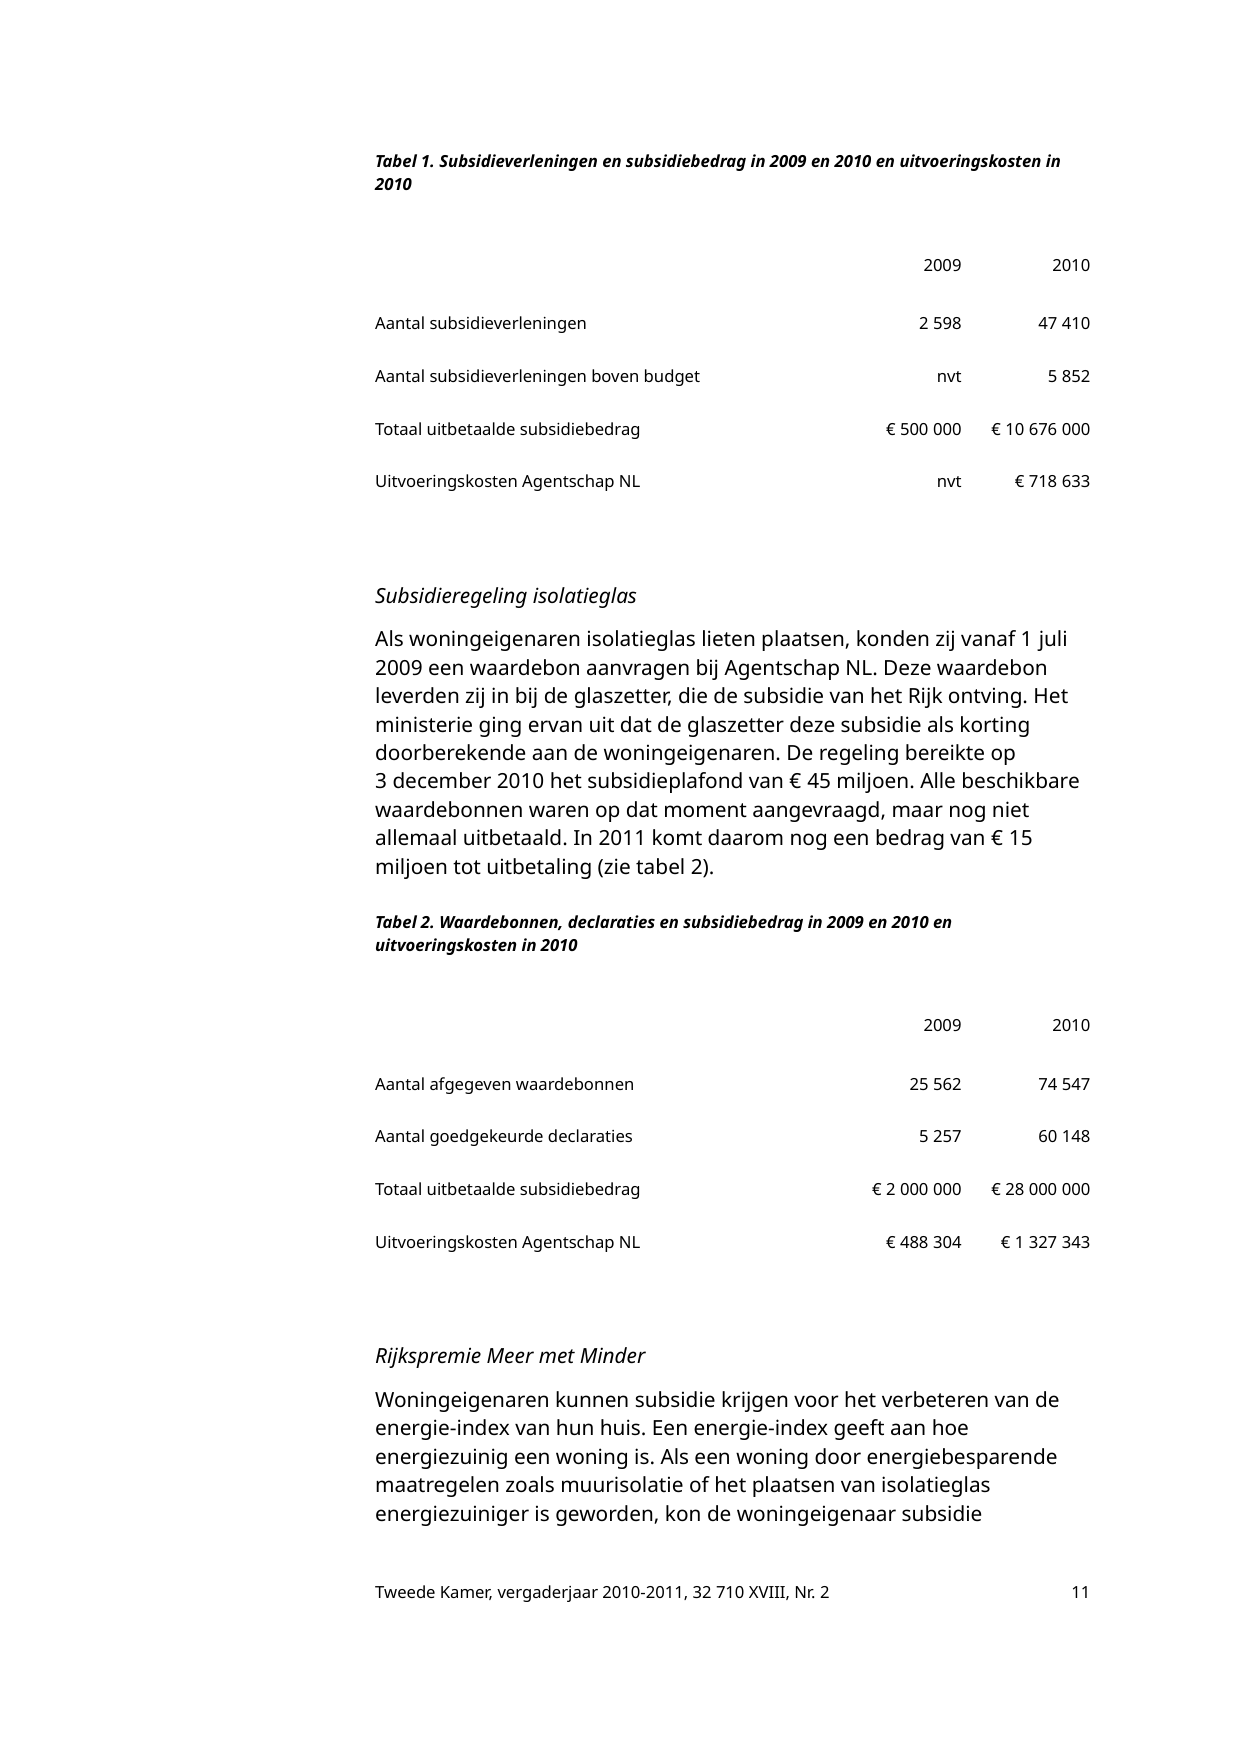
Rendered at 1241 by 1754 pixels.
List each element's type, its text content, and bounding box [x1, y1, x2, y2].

text Woningeigenaren kunnen subsidie krijgen voor het verbeteren van de energie-index van hun huis. Een energie-index geeft aan hoe energiezuinig een woning is. Als een woning door energiebesparende maatregelen zoals muurisolatie of het plaatsen van isolatieglas energiezuiniger is geworden, kon de woningeigenaar subsidie [375, 1385, 1090, 1527]
table_cell 47 410 [961, 312, 1090, 364]
table_cell € 500 000 [833, 417, 961, 470]
text Tabel 1. Subsidieverleningen en subsidiebedrag in 2009 en 2010 en uitvoeringskosten in 2010 [375, 150, 1090, 195]
table_cell nvt [833, 470, 961, 523]
text Als woningeigenaren isolatieglas lieten plaatsen, konden zij vanaf 1 juli 2009 een waardebon aanvragen bij Agentschap NL. Deze waardebon leverden zij in bij de glaszetter, die de subsidie van het Rijk ontving. Het ministerie ging ervan uit dat de glaszetter deze subsidie als korting doorberekende aan de woningeigenaren. De regeling bereikte op 3 december 2010 het subsidieplafond van € 45 miljoen. Alle beschikbare waardebonnen waren op dat moment aangevraagd, maar nog niet allemaal uitbetaald. In 2011 komt daarom nog een bedrag van € 15 miljoen tot uitbetaling (zie tabel 2). [375, 624, 1090, 880]
table_cell Aantal goedgekeurde declaraties [375, 1125, 833, 1178]
text Tabel 2. Waardebonnen, declaraties en subsidiebedrag in 2009 en 2010 en uitvoeringskosten in 2010 [375, 910, 1090, 956]
table_cell 25 562 [833, 1072, 961, 1125]
table_cell € 488 304 [833, 1230, 961, 1283]
table_cell nvt [833, 365, 961, 417]
table_cell € 718 633 [961, 470, 1090, 523]
table_cell 60 148 [961, 1125, 1090, 1178]
table_cell Totaal uitbetaalde subsidiebedrag [375, 417, 833, 470]
table_header 2009 [833, 1014, 961, 1072]
table_cell € 2 000 000 [833, 1178, 961, 1230]
table_cell 2 598 [833, 312, 961, 364]
table_cell € 28 000 000 [961, 1178, 1090, 1230]
table_cell 5 257 [833, 1125, 961, 1178]
table_cell Aantal subsidieverleningen boven budget [375, 365, 833, 417]
table_cell 74 547 [961, 1072, 1090, 1125]
table_header [375, 253, 833, 312]
table_header 2010 [961, 1014, 1090, 1072]
table_header [375, 1014, 833, 1072]
table_cell € 1 327 343 [961, 1230, 1090, 1283]
table_cell Totaal uitbetaalde subsidiebedrag [375, 1178, 833, 1230]
text Rijkspremie Meer met Minder [375, 1341, 1090, 1370]
table_header 2009 [833, 253, 961, 312]
table_cell Aantal afgegeven waardebonnen [375, 1072, 833, 1125]
table_cell Aantal subsidieverleningen [375, 312, 833, 364]
text Subsidieregeling isolatieglas [375, 581, 1090, 609]
table_cell Uitvoeringskosten Agentschap NL [375, 470, 833, 523]
table_cell € 10 676 000 [961, 417, 1090, 470]
table_cell 5 852 [961, 365, 1090, 417]
table_cell Uitvoeringskosten Agentschap NL [375, 1230, 833, 1283]
table_header 2010 [961, 253, 1090, 312]
